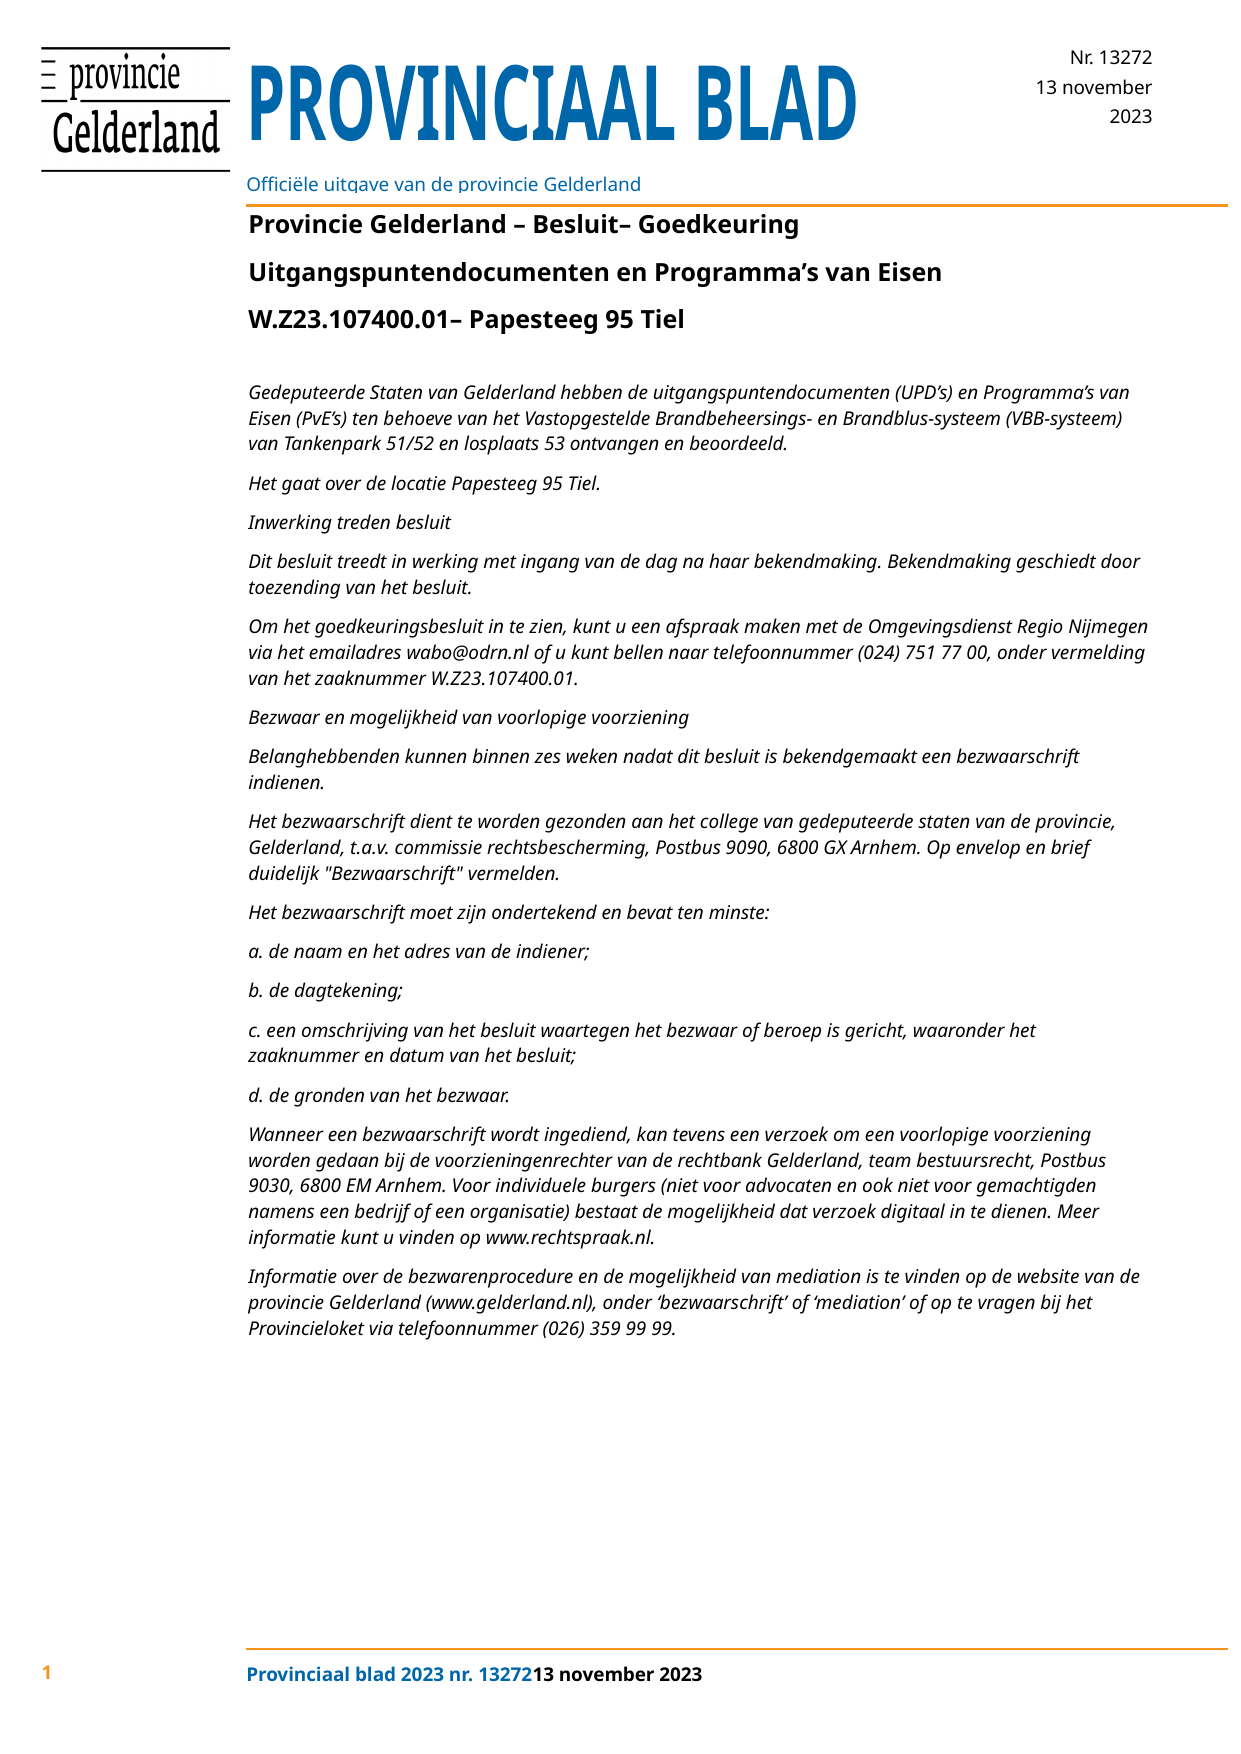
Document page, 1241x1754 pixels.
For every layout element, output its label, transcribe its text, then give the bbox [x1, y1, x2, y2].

text Het bezwaarschrift dient te worden gezonden aan het college van gedeputeerde staten van de provincie, Gelderland, t.a.v. commissie rechtsbescherming, Postbus 9090, 6800 GX Arnhem. Op envelop en brief duidelijk "Bezwaarschrift" vermelden. [248, 808, 1152, 886]
text Wanneer een bezwaarschrift wordt ingediend, kan tevens een verzoek om een voorlopige voorziening worden gedaan bij de voorzieningenrechter van de rechtbank Gelderland, team bestuursrecht, Postbus 9030, 6800 EM Arnhem. Voor individuele burgers (niet voor advocaten en ook niet voor gemachtigden namens een bedrijf of een organisatie) bestaat de mogelijkheid dat verzoek digitaal in te dienen. Meer informatie kunt u vinden op www.rechtspraak.nl. [248, 1121, 1152, 1250]
text Het gaat over de locatie Papesteeg 95 Tiel. [248, 470, 1152, 496]
text Informatie over de bezwarenprocedure en de mogelijkheid van mediation is te vinden op de website van de provincie Gelderland (www.gelderland.nl), onder ‘bezwaarschrift’ of ‘mediation’ of op te vragen bij het Provincieloket via telefoonnummer (026) 359 99 99. [248, 1263, 1152, 1341]
text Provincie Gelderland – Besluit– Goedkeuring Uitgangspuntendocumenten en Programma’s van Eisen W.Z23.107400.01– Papesteeg 95 Tiel [248, 207, 1152, 336]
picture [41, 47, 231, 172]
text Om het goedkeuringsbesluit in te zien, kunt u een afspraak maken met de Omgevingsdienst Regio Nijmegen via het emailadres wabo@odrn.nl of u kunt bellen naar telefoonnummer (024) 751 77 00, onder vermelding van het zaaknummer W.Z23.107400.01. [248, 613, 1152, 691]
text Inwerking treden besluit [248, 509, 1152, 535]
text a. de naam en het adres van de indiener; [248, 938, 1152, 964]
text Belanghebbenden kunnen binnen zes weken nadat dit besluit is bekendgemaakt een bezwaarschrift indienen. [248, 743, 1152, 795]
text b. de dagtekening; [248, 978, 1152, 1003]
text c. een omschrijving van het besluit waartegen het bezwaar of beroep is gericht, waaronder het zaaknummer en datum van het besluit; [248, 1017, 1152, 1068]
text Gedeputeerde Staten van Gelderland hebben de uitgangspuntendocumenten (UPD’s) en Programma’s van Eisen (PvE’s) ten behoeve van het Vastopgestelde Brandbeheersings- en Brandblus-systeem (VBB-systeem) van Tankenpark 51/52 en losplaats 53 ontvangen en beoordeeld. [248, 379, 1152, 456]
text Dit besluit treedt in werking met ingang van de dag na haar bekendmaking. Bekendmaking geschiedt door toezending van het besluit. [248, 548, 1152, 600]
text Bezwaar en mogelijkheid van voorlopige voorziening [248, 704, 1152, 730]
text Het bezwaarschrift moet zijn ondertekend en bevat ten minste: [248, 899, 1152, 925]
text d. de gronden van het bezwaar. [248, 1082, 1152, 1108]
